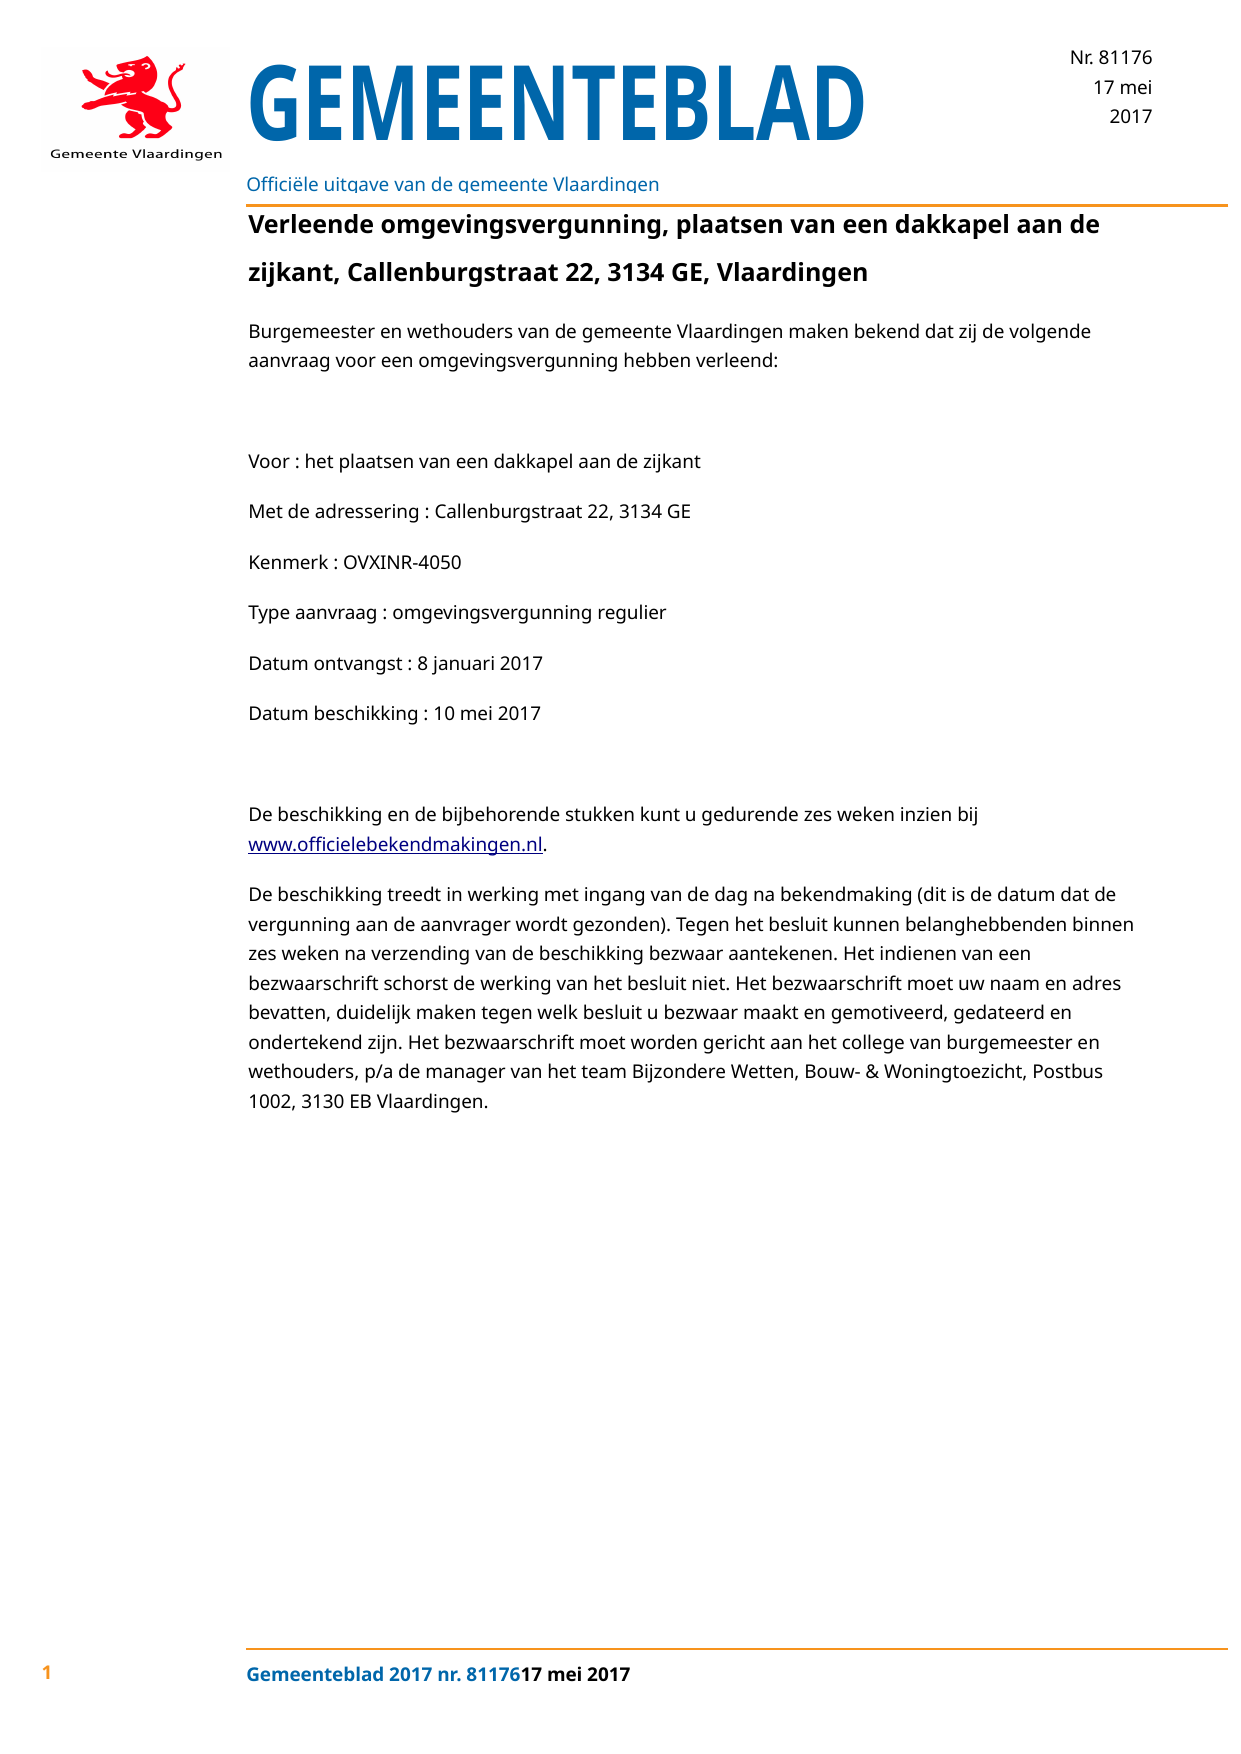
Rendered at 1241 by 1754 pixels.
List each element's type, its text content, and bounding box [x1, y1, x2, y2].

text Verleende omgevingsvergunning, plaatsen van een dakkapel aan de zijkant, Callenburgstraat 22, 3134 GE, Vlaardingen [248, 207, 1152, 288]
text Datum beschikking : 10 mei 2017 [248, 700, 1152, 726]
text Voor : het plaatsen van een dakkapel aan de zijkant [248, 448, 1152, 474]
text De beschikking treedt in werking met ingang van de dag na bekendmaking (dit is de datum dat de vergunning aan de aanvrager wordt gezonden). Tegen het besluit kunnen belanghebbenden binnen zes weken na verzending van de beschikking bezwaar aantekenen. Het indienen van een bezwaarschrift schorst de werking van het besluit niet. Het bezwaarschrift moet uw naam en adres bevatten, duidelijk maken tegen welk besluit u bezwaar maakt en gemotiveerd, gedateerd en ondertekend zijn. Het bezwaarschrift moet worden gericht aan het college van burgemeester en wethouders, p/a de manager van het team Bijzondere Wetten, Bouw- & Woningtoezicht, Postbus 1002, 3130 EB Vlaardingen. [248, 881, 1152, 1114]
text Met de adressering : Callenburgstraat 22, 3134 GE [248, 499, 1152, 524]
text Kenmerk : OVXINR-4050 [248, 549, 1152, 575]
picture [41, 47, 231, 172]
text Burgemeester en wethouders van de gemeente Vlaardingen maken bekend dat zij de volgende aanvraag voor een omgevingsvergunning hebben verleend: [248, 318, 1152, 373]
text Type aanvraag : omgevingsvergunning regulier [248, 599, 1152, 625]
text De beschikking en de bijbehorende stukken kunt u gedurende zes weken inzien bij www.officielebekendmakingen.nl. [248, 801, 1152, 857]
text Datum ontvangst : 8 januari 2017 [248, 650, 1152, 676]
